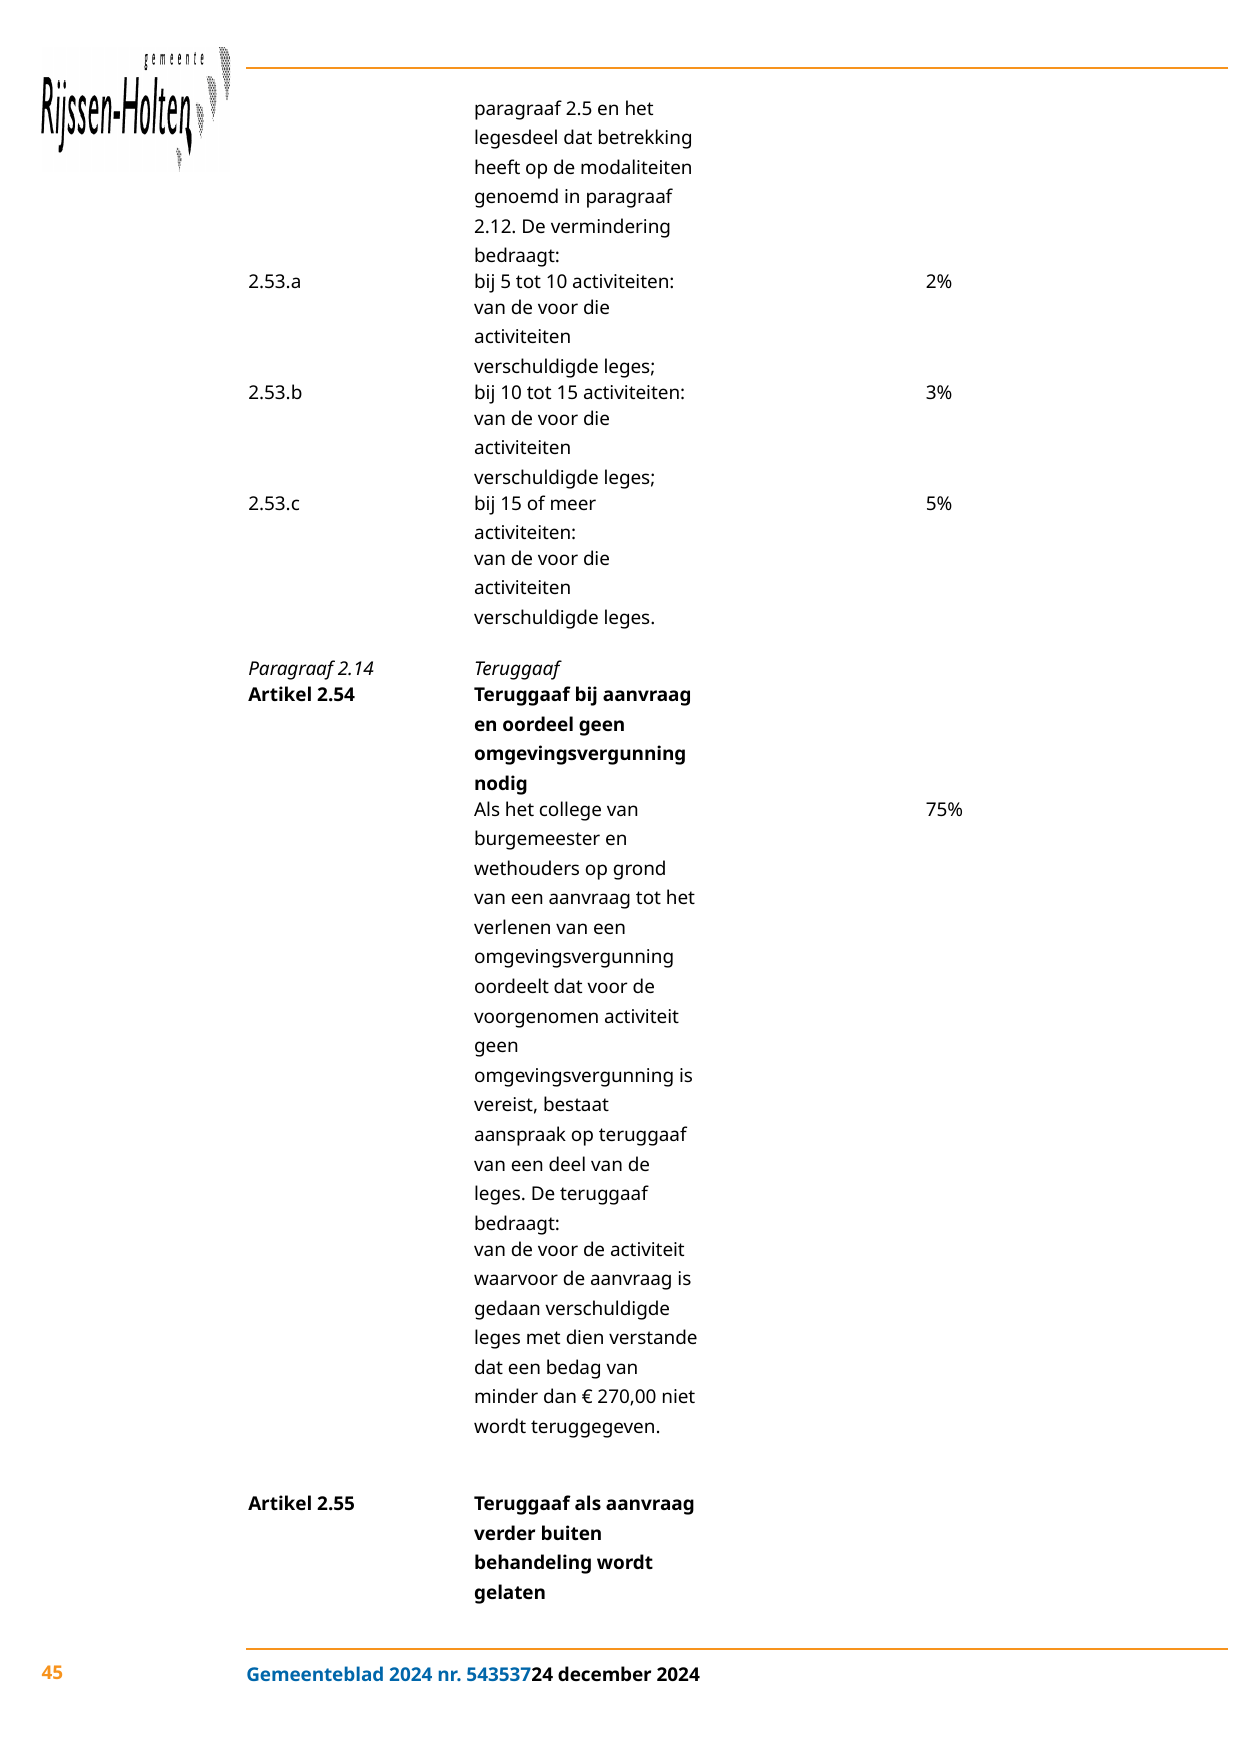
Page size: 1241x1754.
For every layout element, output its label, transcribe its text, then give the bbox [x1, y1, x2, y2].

table_cell [248, 630, 474, 656]
table_cell [248, 1236, 474, 1439]
table_cell [248, 1465, 474, 1490]
table_cell [700, 656, 926, 681]
table_cell [926, 545, 1152, 630]
table_cell [926, 1439, 1152, 1465]
table_cell [700, 796, 926, 1236]
table_cell van de voor de activiteit waarvoor de aanvraag is gedaan verschuldigde leges met dien verstande dat een bedag van minder dan € 270,00 niet wordt teruggegeven. [474, 1236, 700, 1439]
table_cell van de voor die activiteiten verschuldigde leges; [474, 405, 700, 490]
table_cell van de voor die activiteiten verschuldigde leges. [474, 545, 700, 630]
table_cell bij 15 of meer activiteiten: [474, 490, 700, 545]
table_cell Paragraaf 2.14 [248, 656, 474, 681]
table_cell [474, 630, 700, 656]
table_cell 3% [926, 379, 1152, 405]
table_cell [700, 681, 926, 796]
table_cell [248, 1439, 474, 1465]
table_cell bij 10 tot 15 activiteiten: [474, 379, 700, 405]
table_cell [700, 405, 926, 490]
table_cell [926, 95, 1152, 268]
table_cell 5% [926, 490, 1152, 545]
table_cell [248, 405, 474, 490]
table_cell Artikel 2.55 [248, 1490, 474, 1605]
table_cell 2.53.c [248, 490, 474, 545]
table_cell [474, 1439, 700, 1465]
table_cell 2.53.b [248, 379, 474, 405]
table_cell [926, 681, 1152, 796]
table_cell [248, 95, 474, 268]
table_cell [700, 379, 926, 405]
table_cell [926, 1465, 1152, 1490]
table_cell [248, 796, 474, 1236]
table_cell [926, 630, 1152, 656]
table_cell [700, 1236, 926, 1439]
table_cell [700, 294, 926, 379]
table_cell [700, 269, 926, 294]
table_cell [926, 1490, 1152, 1605]
table_cell Als het college van burgemeester en wethouders op grond van een aanvraag tot het verlenen van een omgevingsvergunning oordeelt dat voor de voorgenomen activiteit geen omgevingsvergunning is vereist, bestaat aanspraak op teruggaaf van een deel van de leges. De teruggaaf bedraagt: [474, 796, 700, 1236]
table_cell Teruggaaf als aanvraag verder buiten behandeling wordt gelaten [474, 1490, 700, 1605]
table_cell Artikel 2.54 [248, 681, 474, 796]
table_cell [926, 294, 1152, 379]
table_cell Teruggaaf [474, 656, 700, 681]
table_cell [700, 95, 926, 268]
table_cell 75% [926, 796, 1152, 1236]
picture [41, 47, 231, 172]
table_cell [926, 656, 1152, 681]
table_cell paragraaf 2.5 en het legesdeel dat betrekking heeft op de modaliteiten genoemd in paragraaf 2.12. De vermindering bedraagt: [474, 95, 700, 268]
table_cell [926, 405, 1152, 490]
table_cell 2.53.a [248, 269, 474, 294]
table_cell [248, 545, 474, 630]
table_cell [474, 1465, 700, 1490]
table_cell van de voor die activiteiten verschuldigde leges; [474, 294, 700, 379]
table_cell [700, 545, 926, 630]
table_cell Teruggaaf bij aanvraag en oordeel geen omgevingsvergunning nodig [474, 681, 700, 796]
table_cell [248, 294, 474, 379]
table_cell [700, 490, 926, 545]
table_cell [700, 1490, 926, 1605]
table_cell bij 5 tot 10 activiteiten: [474, 269, 700, 294]
table_cell [926, 1236, 1152, 1439]
table_cell [700, 1439, 926, 1465]
table_cell [700, 1465, 926, 1490]
table_cell [700, 630, 926, 656]
table_cell 2% [926, 269, 1152, 294]
